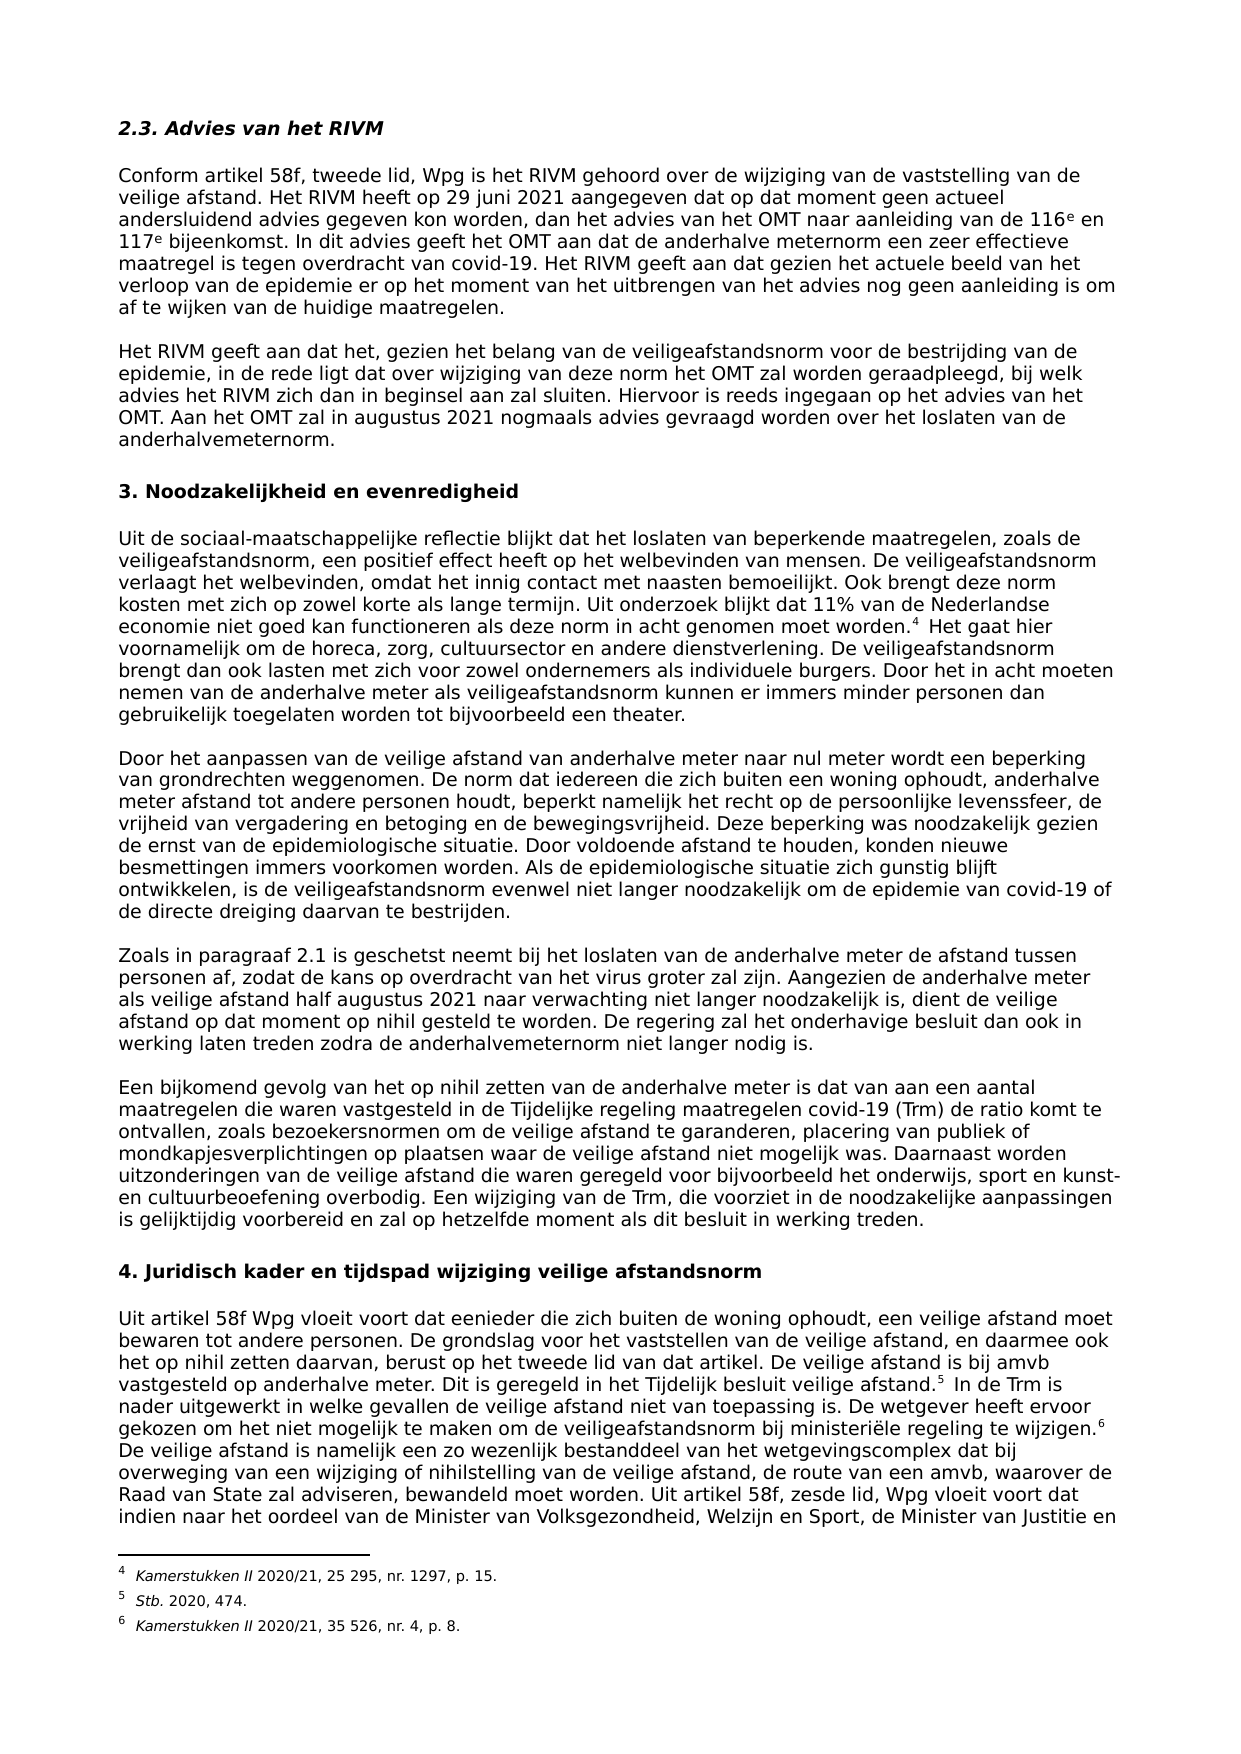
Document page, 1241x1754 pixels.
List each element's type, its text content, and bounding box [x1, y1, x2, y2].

text Uit de sociaal-maatschappelijke reflectie blijkt dat het loslaten van beperkende maatregelen, zoals de veiligeafstandsnorm, een positief effect heeft op het welbevinden van mensen. De veiligeafstandsnorm verlaagt het welbevinden, omdat het innig contact met naasten bemoeilijkt. Ook brengt deze norm kosten met zich op zowel korte als lange termijn. Uit onderzoek blijkt dat 11% van de Nederlandse economie niet goed kan functioneren als deze norm in acht genomen moet worden. Het gaat hier voornamelijk om de horeca, zorg, cultuursector en andere dienstverlening. De veiligeafstandsnorm brengt dan ook lasten met zich voor zowel ondernemers als individuele burgers. Door het in acht moeten nemen van de anderhalve meter als veiligeafstandsnorm kunnen er immers minder personen dan gebruikelijk toegelaten worden tot bijvoorbeeld een theater. [118, 528, 1122, 726]
text Zoals in paragraaf 2.1 is geschetst neemt bij het loslaten van de anderhalve meter de afstand tussen personen af, zodat de kans op overdracht van het virus groter zal zijn. Aangezien de anderhalve meter als veilige afstand half augustus 2021 naar verwachting niet langer noodzakelijk is, dient de veilige afstand op dat moment op nihil gesteld te worden. De regering zal het onderhavige besluit dan ook in werking laten treden zodra de anderhalvemeternorm niet langer nodig is. [118, 945, 1122, 1055]
subtitle 2.3. Advies van het RIVM [118, 118, 1122, 140]
subtitle 3. Noodzakelijkheid en evenredigheid [118, 481, 1122, 503]
subtitle 4. Juridisch kader en tijdspad wijziging veilige afstandsnorm [118, 1261, 1122, 1283]
text Uit artikel 58f Wpg vloeit voort dat eenieder die zich buiten de woning ophoudt, een veilige afstand moet bewaren tot andere personen. De grondslag voor het vaststellen van de veilige afstand, en daarmee ook het op nihil zetten daarvan, berust op het tweede lid van dat artikel. De veilige afstand is bij amvb vastgesteld op anderhalve meter. Dit is geregeld in het Tijdelijk besluit veilige afstand. In de Trm is nader uitgewerkt in welke gevallen de veilige afstand niet van toepassing is. De wetgever heeft ervoor gekozen om het niet mogelijk te maken om de veiligeafstandsnorm bij ministeriële regeling te wijzigen. De veilige afstand is namelijk een zo wezenlijk bestanddeel van het wetgevingscomplex dat bij overweging van een wijziging of nihilstelling van de veilige afstand, de route van een amvb, waarover de Raad van State zal adviseren, bewandeld moet worden. Uit artikel 58f, zesde lid, Wpg vloeit voort dat indien naar het oordeel van de Minister van Volksgezondheid, Welzijn en Sport, de Minister van Justitie en [118, 1308, 1122, 1527]
text Conform artikel 58f, tweede lid, Wpg is het RIVM gehoord over de wijziging van de vaststelling van de veilige afstand. Het RIVM heeft op 29 juni 2021 aangegeven dat op dat moment geen actueel andersluidend advies gegeven kon worden, dan het advies van het OMT naar aanleiding van de 116e en 117e bijeenkomst. In dit advies geeft het OMT aan dat de anderhalve meternorm een zeer effectieve maatregel is tegen overdracht van covid-19. Het RIVM geeft aan dat gezien het actuele beeld van het verloop van de epidemie er op het moment van het uitbrengen van het advies nog geen aanleiding is om af te wijken van de huidige maatregelen. [118, 165, 1122, 319]
text Een bijkomend gevolg van het op nihil zetten van de anderhalve meter is dat van aan een aantal maatregelen die waren vastgesteld in de Tijdelijke regeling maatregelen covid-19 (Trm) de ratio komt te ontvallen, zoals bezoekersnormen om de veilige afstand te garanderen, placering van publiek of mondkapjesverplichtingen op plaatsen waar de veilige afstand niet mogelijk was. Daarnaast worden uitzonderingen van de veilige afstand die waren geregeld voor bijvoorbeeld het onderwijs, sport en kunst- en cultuurbeoefening overbodig. Een wijziging van de Trm, die voorziet in de noodzakelijke aanpassingen is gelijktijdig voorbereid en zal op hetzelfde moment als dit besluit in werking treden. [118, 1077, 1122, 1231]
text Door het aanpassen van de veilige afstand van anderhalve meter naar nul meter wordt een beperking van grondrechten weggenomen. De norm dat iedereen die zich buiten een woning ophoudt, anderhalve meter afstand tot andere personen houdt, beperkt namelijk het recht op de persoonlijke levenssfeer, de vrijheid van vergadering en betoging en de bewegingsvrijheid. Deze beperking was noodzakelijk gezien de ernst van de epidemiologische situatie. Door voldoende afstand te houden, konden nieuwe besmettingen immers voorkomen worden. Als de epidemiologische situatie zich gunstig blijft ontwikkelen, is de veiligeafstandsnorm evenwel niet langer noodzakelijk om de epidemie van covid-19 of de directe dreiging daarvan te bestrijden. [118, 747, 1122, 923]
text Kamerstukken II 2020/21, 35 526, nr. 4, p. 8. [118, 1614, 1122, 1636]
text Kamerstukken II 2020/21, 25 295, nr. 1297, p. 15. [118, 1564, 1122, 1586]
text Stb. 2020, 474. [118, 1589, 1122, 1611]
text Het RIVM geeft aan dat het, gezien het belang van de veiligeafstandsnorm voor de bestrijding van de epidemie, in de rede ligt dat over wijziging van deze norm het OMT zal worden geraadpleegd, bij welk advies het RIVM zich dan in beginsel aan zal sluiten. Hiervoor is reeds ingegaan op het advies van het OMT. Aan het OMT zal in augustus 2021 nogmaals advies gevraagd worden over het loslaten van de anderhalvemeternorm. [118, 341, 1122, 451]
